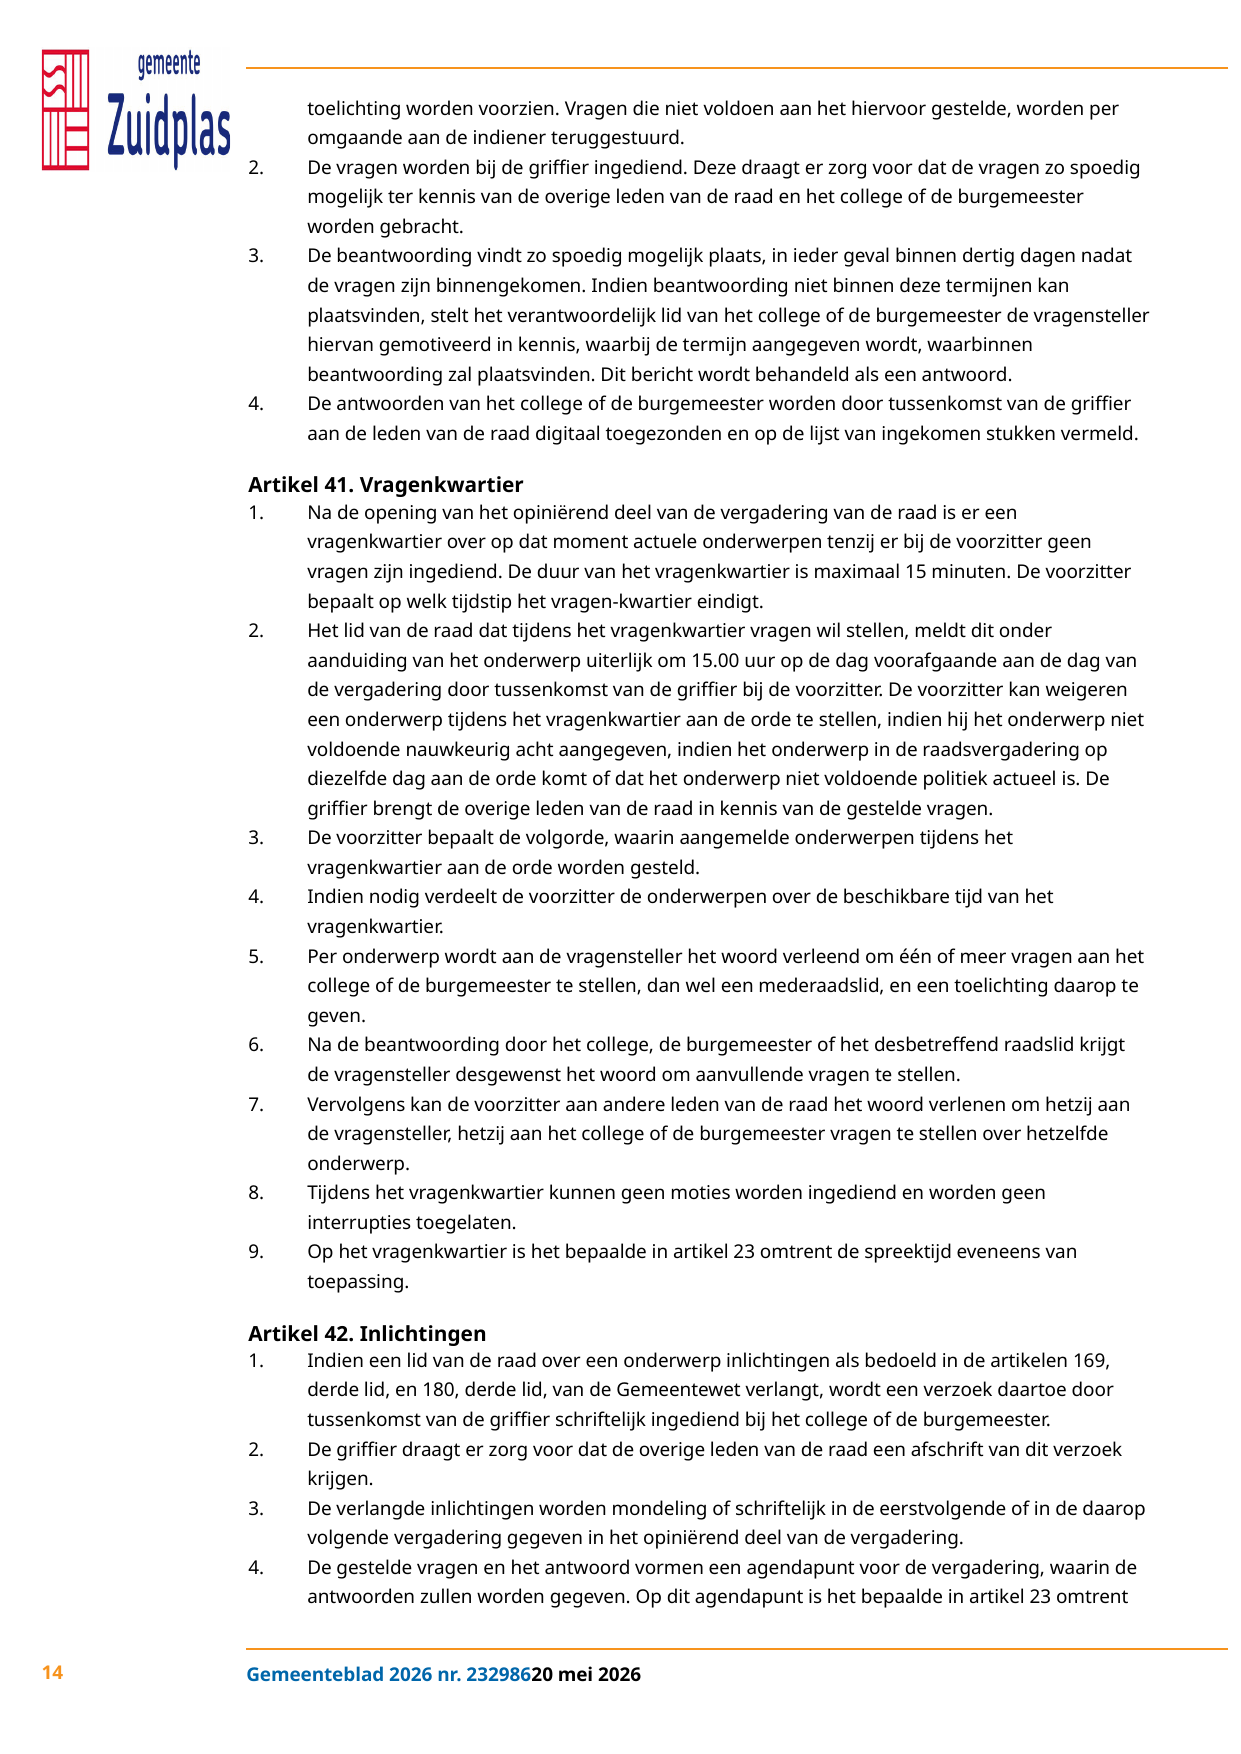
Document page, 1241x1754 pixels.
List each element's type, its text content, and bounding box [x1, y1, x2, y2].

list De beantwoording vindt zo spoedig mogelijk plaats, in ieder geval binnen dertig dagen nadat de vragen zijn binnengekomen. Indien beantwoording niet binnen deze termijnen kan plaatsvinden, stelt het verantwoordelijk lid van het college of de burgemeester de vragensteller hiervan gemotiveerd in kennis, waarbij de termijn aangegeven wordt, waarbinnen beantwoording zal plaatsvinden. Dit bericht wordt behandeld als een antwoord. [248, 243, 1152, 387]
list De gestelde vragen en het antwoord vormen een agendapunt voor de vergadering, waarin de antwoorden zullen worden gegeven. Op dit agendapunt is het bepaalde in artikel 23 omtrent [248, 1554, 1152, 1609]
list Tijdens het vragenkwartier kunnen geen moties worden ingediend en worden geen interrupties toegelaten. [248, 1179, 1152, 1235]
list Indien nodig verdeelt de voorzitter de onderwerpen over de beschikbare tijd van het vragenkwartier. [248, 884, 1152, 939]
list Vervolgens kan de voorzitter aan andere leden van de raad het woord verlenen om hetzij aan de vragensteller, hetzij aan het college of de burgemeester vragen te stellen over hetzelfde onderwerp. [248, 1091, 1152, 1176]
list toelichting worden voorzien. Vragen die niet voldoen aan het hiervoor gestelde, worden per omgaande aan de indiener teruggestuurd. [248, 95, 1152, 150]
list De antwoorden van het college of de burgemeester worden door tussenkomst van de griffier aan de leden van de raad digitaal toegezonden en op de lijst van ingekomen stukken vermeld. [248, 391, 1152, 446]
list Na de beantwoording door het college, de burgemeester of het desbetreffend raadslid krijgt de vragensteller desgewenst het woord om aanvullende vragen te stellen. [248, 1032, 1152, 1087]
list De verlangde inlichtingen worden mondeling of schriftelijk in de eerstvolgende of in de daarop volgende vergadering gegeven in het opiniërend deel van de vergadering. [248, 1495, 1152, 1550]
list Na de opening van het opiniërend deel van de vergadering van de raad is er een vragenkwartier over op dat moment actuele onderwerpen tenzij er bij de voorzitter geen vragen zijn ingediend. De duur van het vragenkwartier is maximaal 15 minuten. De voorzitter bepaalt op welk tijdstip het vragen-kwartier eindigt. [248, 499, 1152, 613]
text Artikel 41. Vragenkwartier [248, 471, 1152, 499]
list Per onderwerp wordt aan de vragensteller het woord verleend om één of meer vragen aan het college of de burgemeester te stellen, dan wel een mederaadslid, en een toelichting daarop te geven. [248, 943, 1152, 1028]
picture [41, 47, 231, 172]
list De griffier draagt er zorg voor dat de overige leden van de raad een afschrift van dit verzoek krijgen. [248, 1436, 1152, 1491]
list Op het vragenkwartier is het bepaalde in artikel 23 omtrent de spreektijd eveneens van toepassing. [248, 1239, 1152, 1294]
list De vragen worden bij de griffier ingediend. Deze draagt er zorg voor dat de vragen zo spoedig mogelijk ter kennis van de overige leden van de raad en het college of de burgemeester worden gebracht. [248, 154, 1152, 239]
list Het lid van de raad dat tijdens het vragenkwartier vragen wil stellen, meldt dit onder aanduiding van het onderwerp uiterlijk om 15.00 uur op de dag voorafgaande aan de dag van de vergadering door tussenkomst van de griffier bij de voorzitter. De voorzitter kan weigeren een onderwerp tijdens het vragenkwartier aan de orde te stellen, indien hij het onderwerp niet voldoende nauwkeurig acht aangegeven, indien het onderwerp in de raadsvergadering op diezelfde dag aan de orde komt of dat het onderwerp niet voldoende politiek actueel is. De griffier brengt de overige leden van de raad in kennis van de gestelde vragen. [248, 617, 1152, 821]
list De voorzitter bepaalt de volgorde, waarin aangemelde onderwerpen tijdens het vragenkwartier aan de orde worden gesteld. [248, 824, 1152, 880]
list Indien een lid van de raad over een onderwerp inlichtingen als bedoeld in de artikelen 169, derde lid, en 180, derde lid, van de Gemeentewet verlangt, wordt een verzoek daartoe door tussenkomst van de griffier schriftelijk ingediend bij het college of de burgemeester. [248, 1347, 1152, 1432]
text Artikel 42. Inlichtingen [248, 1319, 1152, 1347]
